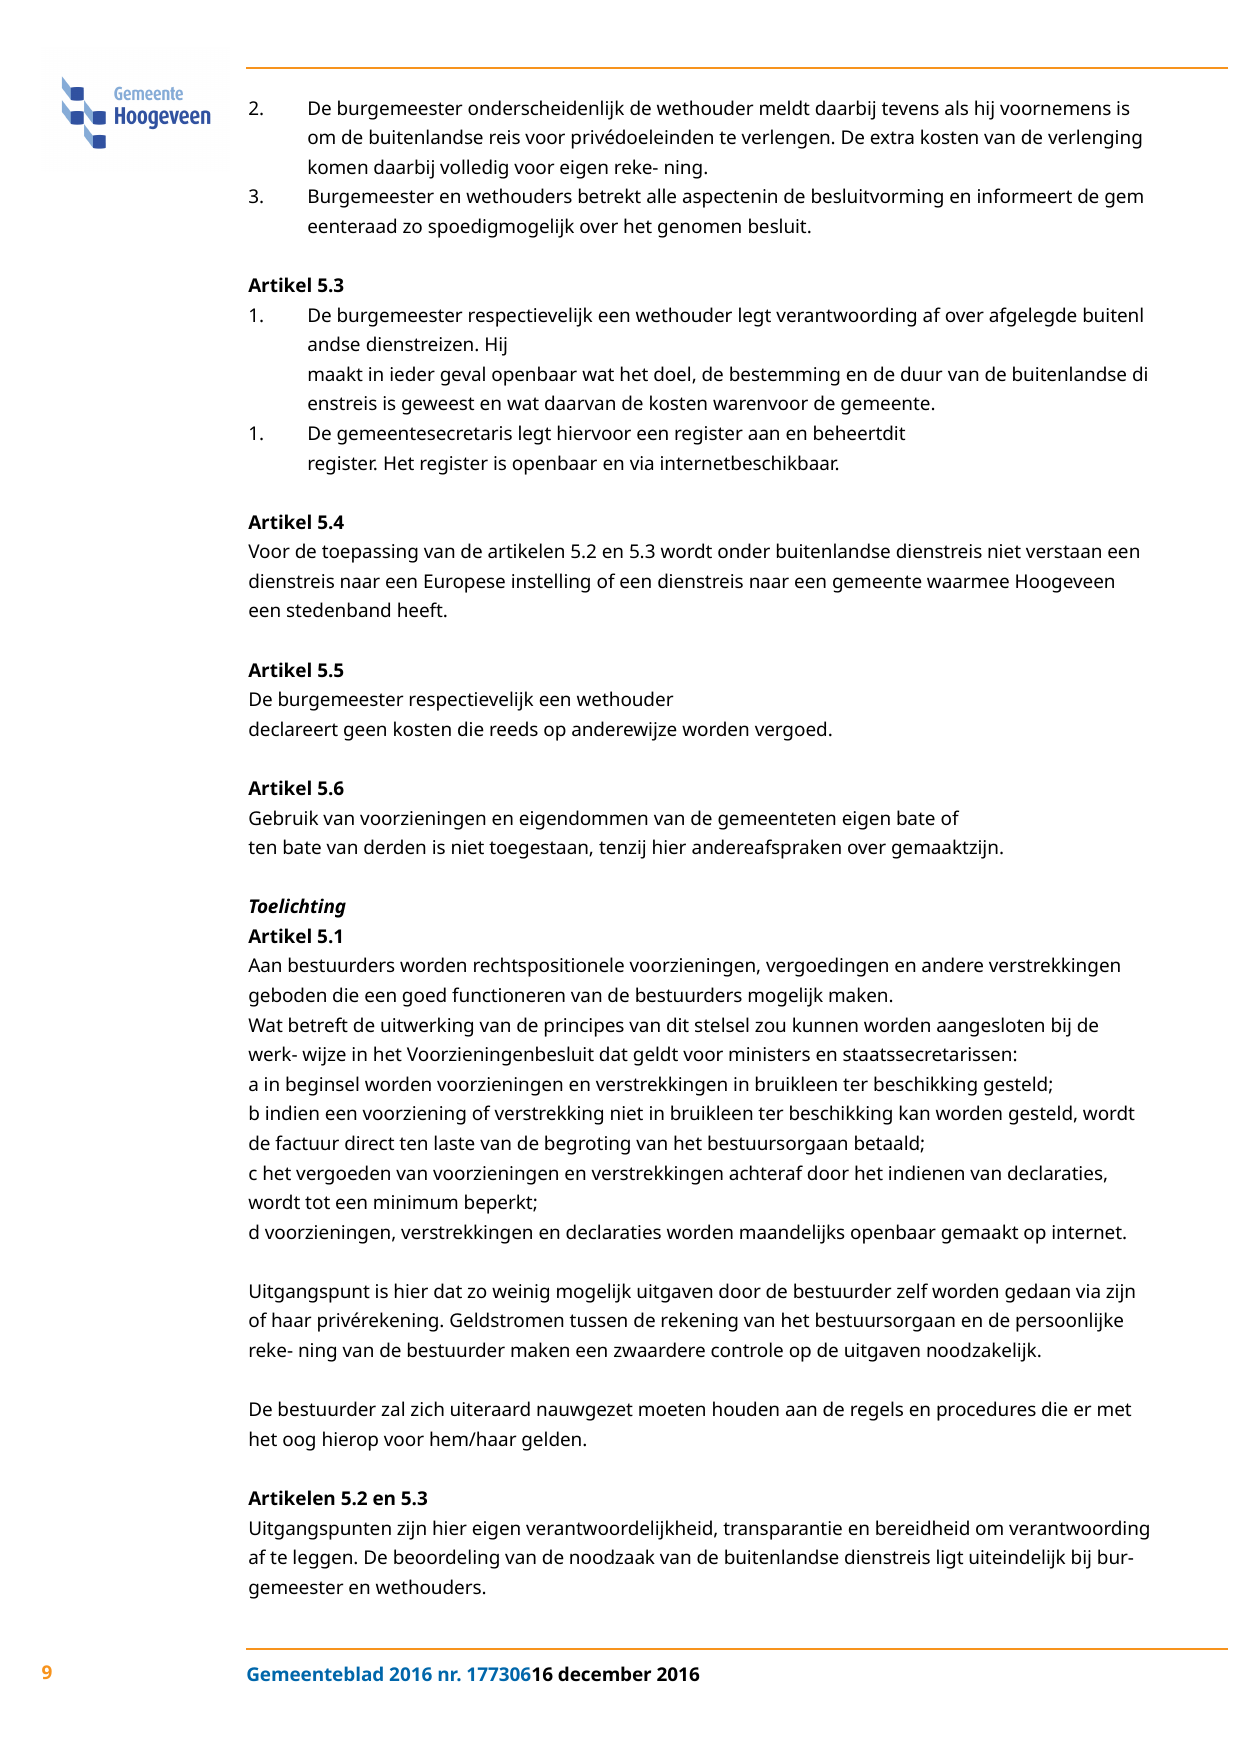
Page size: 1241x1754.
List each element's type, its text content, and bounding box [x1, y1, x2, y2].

text a in beginsel worden voorzieningen en verstrekkingen in bruikleen ter beschikking gesteld; [248, 1071, 1152, 1097]
text Toelichting [248, 893, 1152, 919]
text Uitgangspunten zijn hier eigen verantwoordelijkheid, transparantie en bereidheid om verantwoording af te leggen. De beoordeling van de noodzaak van de buitenlandse dienstreis ligt uiteindelijk bij bur- gemeester en wethouders. [248, 1515, 1152, 1600]
text Artikel 5.4 [248, 509, 1152, 535]
list De burgemeester respectievelijk een wethouder legt verantwoording af over afgelegde buitenlandse dienstreizen. Hij maakt in ieder geval openbaar wat het doel, de bestemming en de duur van de buitenlandse dienstreis is geweest en wat daarvan de kosten warenvoor de gemeente. [248, 302, 1152, 416]
text d voorzieningen, verstrekkingen en declaraties worden maandelijks openbaar gemaakt op internet. [248, 1219, 1152, 1245]
text c het vergoeden van voorzieningen en verstrekkingen achteraf door het indienen van declaraties, wordt tot een minimum beperkt; [248, 1160, 1152, 1215]
text Artikel 5.5 [248, 657, 1152, 683]
text Aan bestuurders worden rechtspositionele voorzieningen, vergoedingen en andere verstrekkingen geboden die een goed functioneren van de bestuurders mogelijk maken. [248, 953, 1152, 1008]
list Burgemeester en wethouders betrekt alle aspectenin de besluitvorming en informeert de gemeenteraad zo spoedigmogelijk over het genomen besluit. [248, 183, 1152, 239]
text De bestuurder zal zich uiteraard nauwgezet moeten houden aan de regels en procedures die er met het oog hierop voor hem/haar gelden. [248, 1396, 1152, 1452]
list De burgemeester onderscheidenlijk de wethouder meldt daarbij tevens als hij voornemens is om de buitenlandse reis voor privédoeleinden te verlengen. De extra kosten van de verlenging komen daarbij volledig voor eigen reke- ning. [248, 95, 1152, 180]
text Artikel 5.3 [248, 272, 1152, 298]
picture [41, 47, 231, 172]
list De gemeentesecretaris legt hiervoor een register aan en beheertdit register. Het register is openbaar en via internetbeschikbaar. [248, 420, 1152, 476]
text Wat betreft de uitwerking van de principes van dit stelsel zou kunnen worden aangesloten bij de werk- wijze in het Voorzieningenbesluit dat geldt voor ministers en staatssecretarissen: [248, 1012, 1152, 1067]
text De burgemeester respectievelijk een wethouder declareert geen kosten die reeds op anderewijze worden vergoed. [248, 686, 1152, 742]
text Artikelen 5.2 en 5.3 [248, 1485, 1152, 1511]
text Artikel 5.6 [248, 775, 1152, 801]
text b indien een voorziening of verstrekking niet in bruikleen ter beschikking kan worden gesteld, wordt de factuur direct ten laste van de begroting van het bestuursorgaan betaald; [248, 1101, 1152, 1156]
text Voor de toepassing van de artikelen 5.2 en 5.3 wordt onder buitenlandse dienstreis niet verstaan een dienstreis naar een Europese instelling of een dienstreis naar een gemeente waarmee Hoogeveen een stedenband heeft. [248, 538, 1152, 623]
text Uitgangspunt is hier dat zo weinig mogelijk uitgaven door de bestuurder zelf worden gedaan via zijn of haar privérekening. Geldstromen tussen de rekening van het bestuursorgaan en de persoonlijke reke- ning van de bestuurder maken een zwaardere controle op de uitgaven noodzakelijk. [248, 1278, 1152, 1363]
text Gebruik van voorzieningen en eigendommen van de gemeenteten eigen bate of ten bate van derden is niet toegestaan, tenzij hier andereafspraken over gemaaktzijn. [248, 805, 1152, 860]
text Artikel 5.1 [248, 923, 1152, 949]
